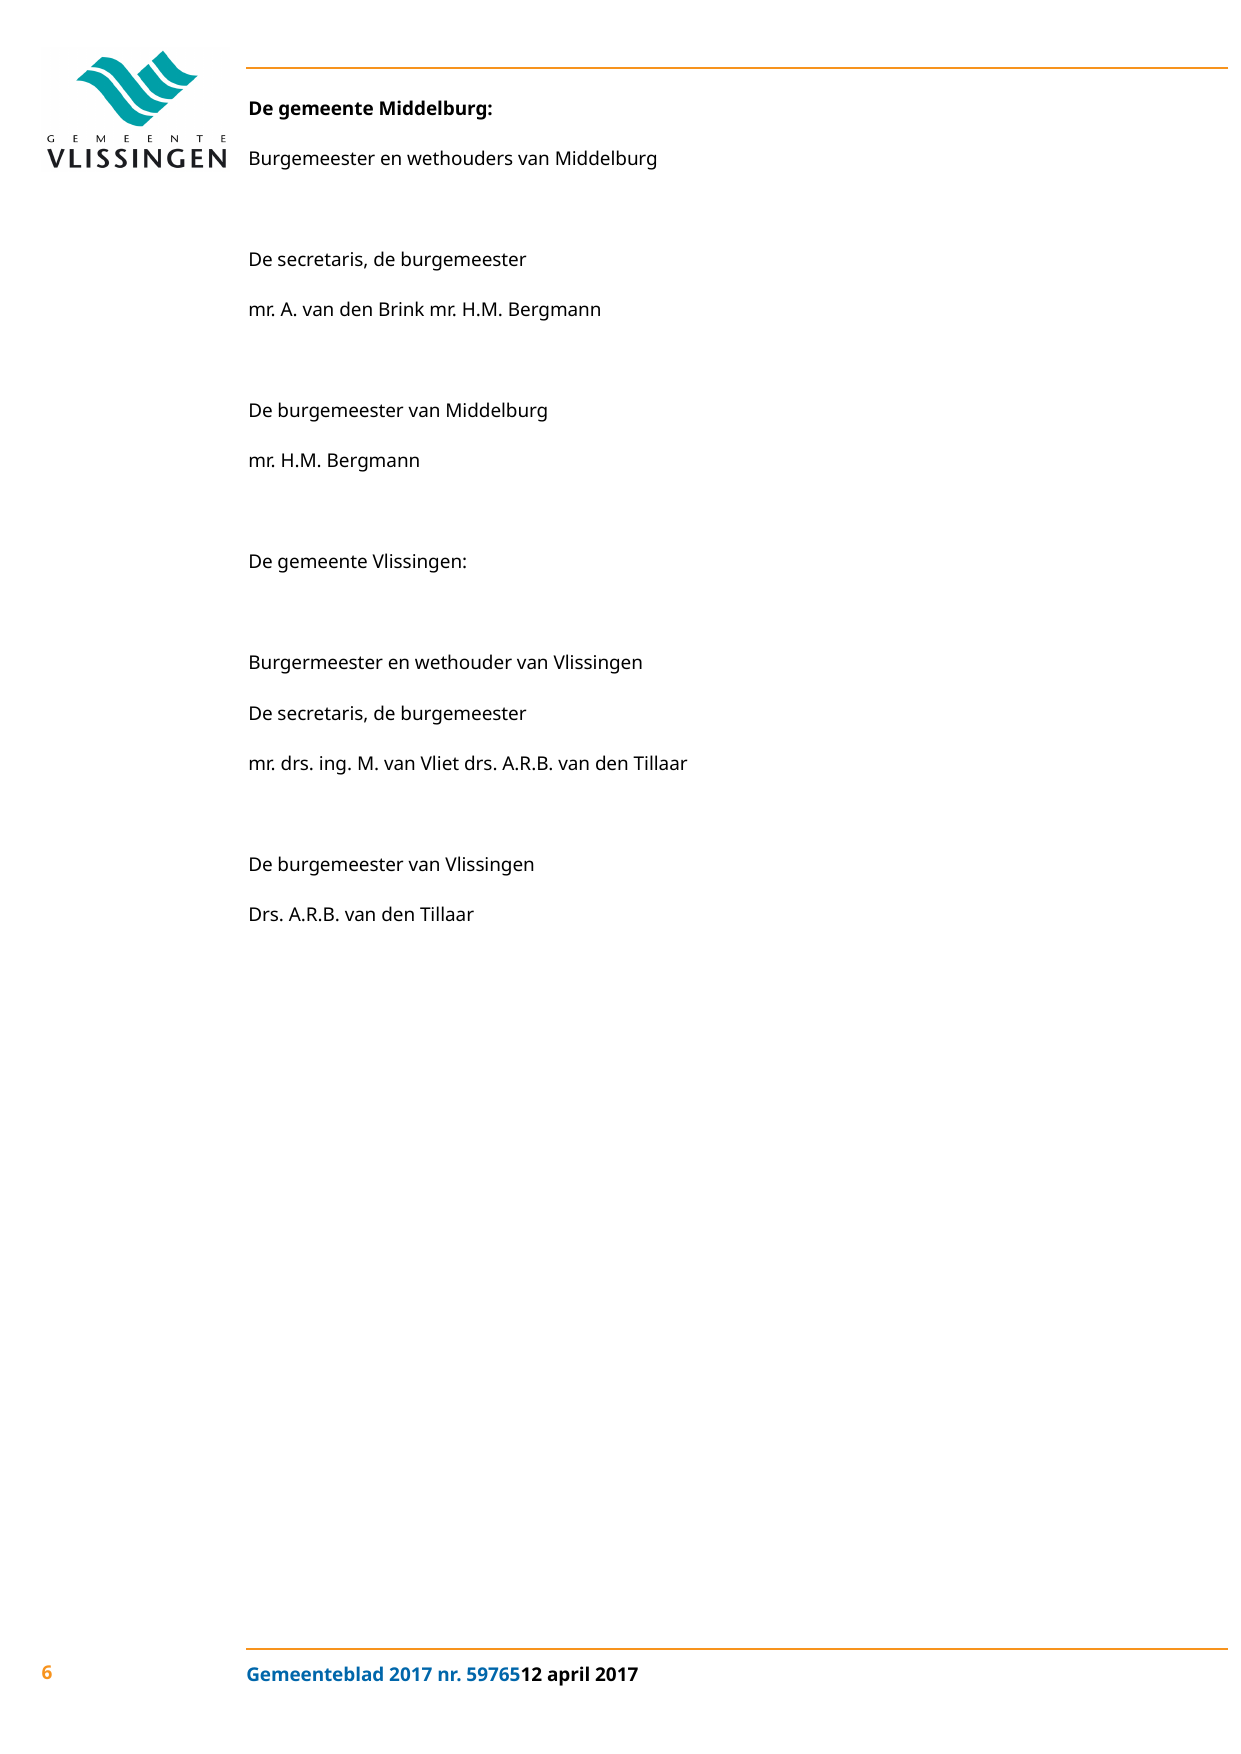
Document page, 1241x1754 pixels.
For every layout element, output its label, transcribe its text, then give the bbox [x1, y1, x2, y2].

text De gemeente Vlissingen: [248, 548, 1152, 574]
text De burgemeester van Vlissingen [248, 851, 1152, 877]
text De burgemeester van Middelburg [248, 397, 1152, 423]
text Drs. A.R.B. van den Tillaar [248, 901, 1152, 927]
text mr. H.M. Bergmann [248, 448, 1152, 473]
text mr. drs. ing. M. van Vliet drs. A.R.B. van den Tillaar [248, 750, 1152, 776]
text Burgermeester en wethouder van Vlissingen [248, 649, 1152, 675]
text mr. A. van den Brink mr. H.M. Bergmann [248, 296, 1152, 322]
picture [41, 47, 231, 172]
text De secretaris, de burgemeester [248, 700, 1152, 726]
text De gemeente Middelburg: [248, 95, 1152, 121]
text Burgemeester en wethouders van Middelburg [248, 145, 1152, 171]
text De secretaris, de burgemeester [248, 246, 1152, 272]
